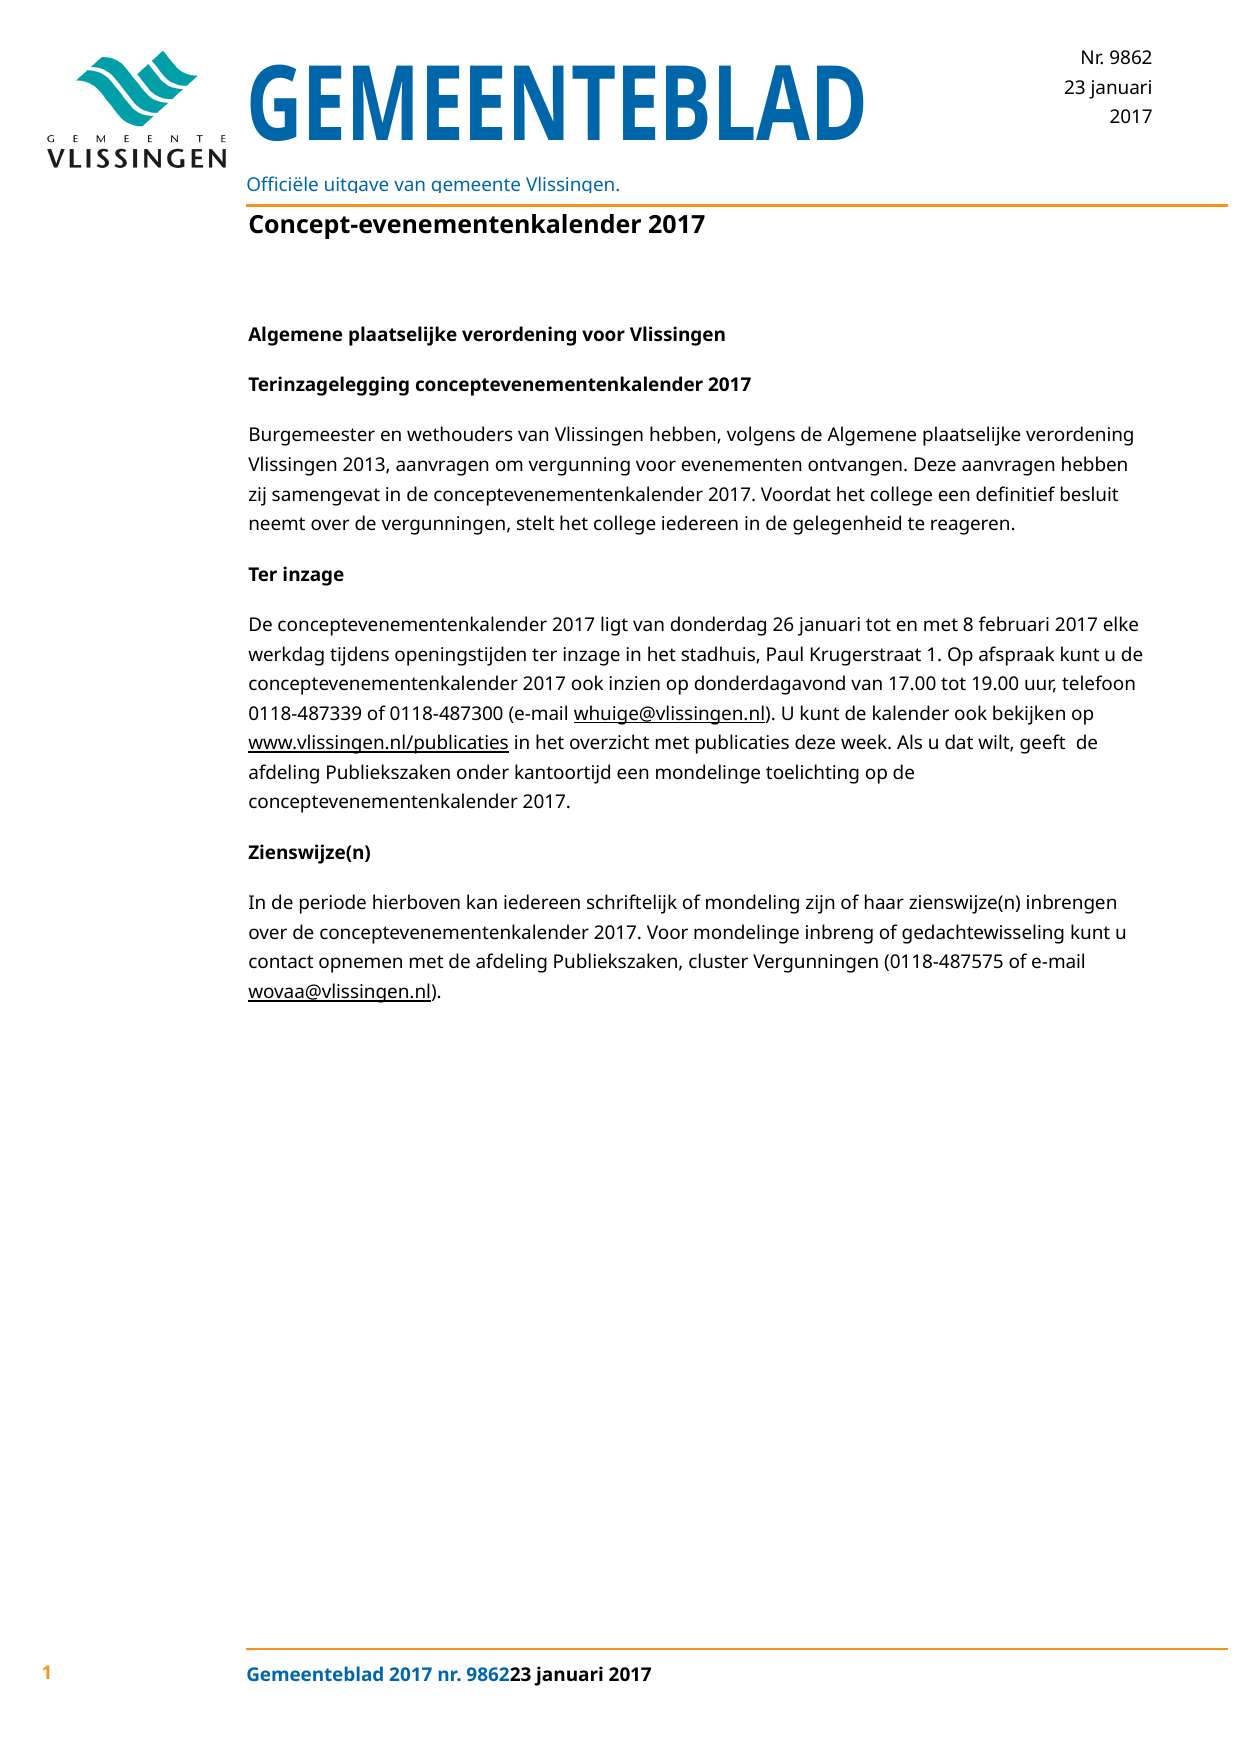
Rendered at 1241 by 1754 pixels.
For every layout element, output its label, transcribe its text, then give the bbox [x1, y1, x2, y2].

text In de periode hierboven kan iedereen schriftelijk of mondeling zijn of haar zienswijze(n) inbrengen over de conceptevenementenkalender 2017. Voor mondelinge inbreng of gedachtewisseling kunt u contact opnemen met de afdeling Publiekszaken, cluster Vergunningen (0118-487575 of e-mail wovaa@vlissingen.nl). [248, 889, 1152, 1004]
text Algemene plaatselijke verordening voor Vlissingen [248, 321, 1152, 346]
picture [41, 47, 231, 172]
text De conceptevenementenkalender 2017 ligt van donderdag 26 januari tot en met 8 februari 2017 elke werkdag tijdens openingstijden ter inzage in het stadhuis, Paul Krugerstraat 1. Op afspraak kunt u de conceptevenementenkalender 2017 ook inzien op donderdagavond van 17.00 tot 19.00 uur, telefoon 0118-487339 of 0118-487300 (e-mail whuige@vlissingen.nl). U kunt de kalender ook bekijken op www.vlissingen.nl/publicaties in het overzicht met publicaties deze week. Als u dat wilt, geeft de afdeling Publiekszaken onder kantoortijd een mondelinge toelichting op de conceptevenementenkalender 2017. [248, 611, 1152, 814]
text Concept-evenementenkalender 2017 [248, 207, 1152, 241]
text Terinzagelegging conceptevenementenkalender 2017 [248, 371, 1152, 397]
text Burgemeester en wethouders van Vlissingen hebben, volgens de Algemene plaatselijke verordening Vlissingen 2013, aanvragen om vergunning voor evenementen ontvangen. Deze aanvragen hebben zij samengevat in de conceptevenementenkalender 2017. Voordat het college een definitief besluit neemt over de vergunningen, stelt het college iedereen in de gelegenheid te reageren. [248, 422, 1152, 536]
text Ter inzage [248, 561, 1152, 586]
text Zienswijze(n) [248, 839, 1152, 865]
